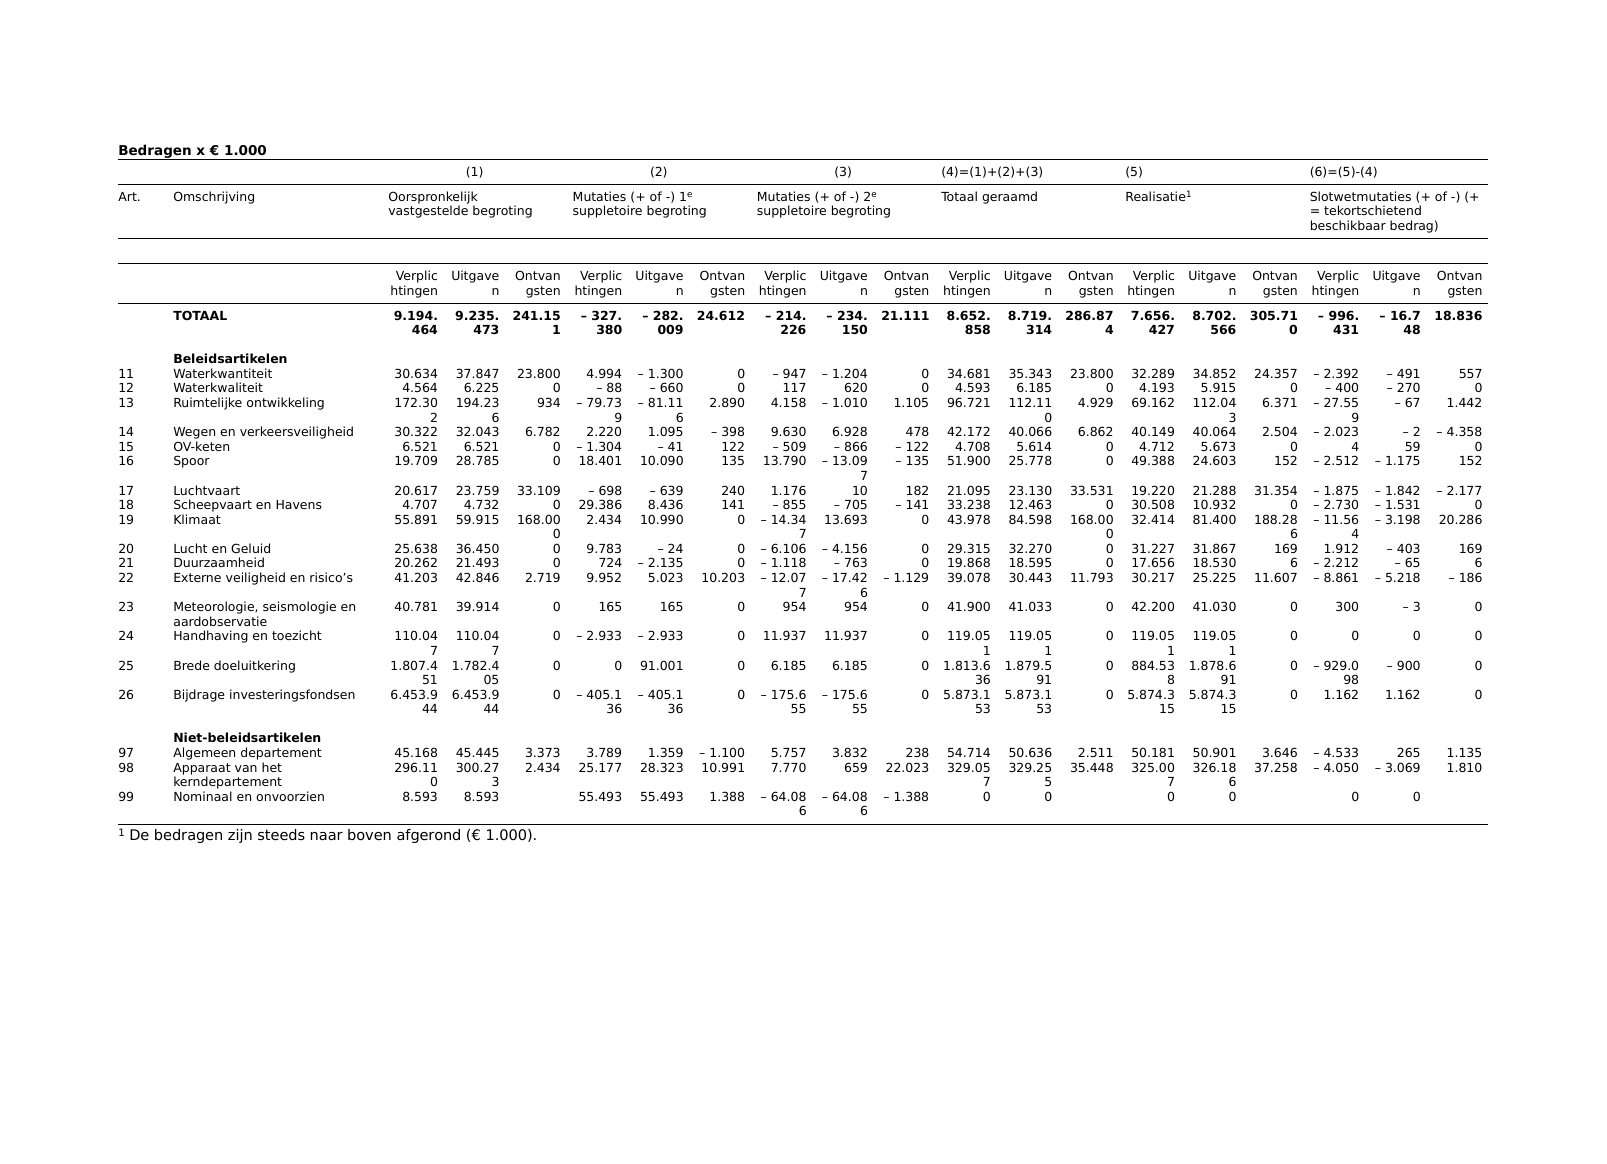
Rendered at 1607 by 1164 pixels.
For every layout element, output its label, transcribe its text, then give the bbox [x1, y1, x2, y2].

table_cell 141 [689, 498, 751, 512]
table_cell – 122 [874, 440, 935, 454]
table_cell Scheepvaart en Havens [167, 498, 382, 512]
table_cell 0 [1426, 688, 1488, 717]
table_cell 168.000 [505, 513, 566, 542]
table_cell 6 [1426, 556, 1488, 571]
table_cell Omschrijving [167, 185, 382, 238]
table_cell 5.874.315 [1119, 688, 1181, 717]
table_cell Verplichtingen [1304, 264, 1365, 303]
table_cell 329.057 [935, 760, 996, 789]
table_cell 0 [1242, 658, 1303, 687]
table_cell – 1.010 [812, 396, 873, 425]
table_cell 6.453.944 [444, 688, 505, 717]
table_cell 0 [1426, 381, 1488, 396]
table_cell [996, 731, 1058, 746]
table_cell – 41 [628, 440, 689, 454]
table_cell 5.757 [751, 746, 812, 760]
table_cell Bijdrage investeringsfondsen [167, 688, 382, 717]
table_cell 0 [689, 367, 751, 381]
table_cell – 400 [1304, 381, 1365, 396]
table_cell 20 [118, 542, 167, 556]
table_cell 40.781 [382, 600, 444, 629]
table_cell Duurzaamheid [167, 556, 382, 571]
table_cell 300 [1304, 600, 1365, 629]
table_cell 22.023 [874, 760, 935, 789]
table_cell 49.388 [1119, 454, 1181, 483]
table_cell 0 [1242, 498, 1303, 512]
table_cell [1365, 338, 1426, 352]
table_cell 112.110 [996, 396, 1058, 425]
table_cell Ontvangsten [1242, 264, 1303, 303]
table_cell [874, 338, 935, 352]
table_cell 35.343 [996, 367, 1058, 381]
table_cell (3) [751, 160, 935, 184]
table_cell Waterkwantiteit [167, 367, 382, 381]
table_cell 42.172 [935, 425, 996, 439]
table_cell [1365, 717, 1426, 731]
table_cell 99 [118, 790, 167, 823]
table_cell [689, 352, 751, 367]
table_cell [1181, 338, 1242, 352]
table_cell Verplichtingen [566, 264, 628, 303]
table_cell – 996.431 [1304, 304, 1365, 337]
table_cell TOTAAL [167, 304, 382, 337]
table_cell [1058, 790, 1119, 823]
table_cell – 1.304 [566, 440, 628, 454]
table_cell – 282.009 [628, 304, 689, 337]
table_cell – 855 [751, 498, 812, 512]
table_cell 18.595 [996, 556, 1058, 571]
table_cell – 1.175 [1365, 454, 1426, 483]
table_cell 0 [874, 688, 935, 717]
table_cell 1.176 [751, 483, 812, 498]
table_cell – 6.106 [751, 542, 812, 556]
table_cell [118, 731, 167, 746]
table_cell [1365, 352, 1426, 367]
table_cell 0 [505, 381, 566, 396]
table_cell 17 [118, 483, 167, 498]
table_cell 0 [1058, 629, 1119, 658]
table_cell 12.463 [996, 498, 1058, 512]
table_cell [1058, 731, 1119, 746]
table_cell 32.043 [444, 425, 505, 439]
table_cell 20.286 [1426, 513, 1488, 542]
table_cell 35.448 [1058, 760, 1119, 789]
table_cell 0 [505, 454, 566, 483]
table_cell [382, 239, 566, 263]
table_cell 0 [1242, 688, 1303, 717]
table_cell 24.603 [1181, 454, 1242, 483]
table_cell Ontvangsten [1058, 264, 1119, 303]
table_cell 0 [505, 600, 566, 629]
table_cell 6.782 [505, 425, 566, 439]
table_cell [812, 352, 873, 367]
table_cell 2.434 [505, 760, 566, 789]
table_cell 42.200 [1119, 600, 1181, 629]
table_cell 0 [1058, 688, 1119, 717]
table_cell Uitgaven [1181, 264, 1242, 303]
table_cell – 175.655 [812, 688, 873, 717]
table_cell – 2.023 [1304, 425, 1365, 439]
table_cell 659 [812, 760, 873, 789]
table_cell 0 [1058, 542, 1119, 556]
table_cell 119.051 [996, 629, 1058, 658]
table_cell 0 [1181, 790, 1242, 823]
table_cell 37.847 [444, 367, 505, 381]
table_cell [444, 352, 505, 367]
table_cell 0 [505, 688, 566, 717]
table_cell 30.508 [1119, 498, 1181, 512]
table_cell [566, 239, 751, 263]
table_cell – 2.933 [628, 629, 689, 658]
table_cell 0 [874, 381, 935, 396]
table_cell 1.912 [1304, 542, 1365, 556]
table_cell 0 [1365, 790, 1426, 823]
table_cell – 234.150 [812, 304, 873, 337]
table_cell Handhaving en toezicht [167, 629, 382, 658]
table_cell 98 [118, 760, 167, 789]
table_cell [996, 717, 1058, 731]
table_cell [874, 731, 935, 746]
table_cell 41.030 [1181, 600, 1242, 629]
table_cell [689, 338, 751, 352]
table_cell 0 [874, 556, 935, 571]
table_cell 0 [689, 600, 751, 629]
table_cell – 2.392 [1304, 367, 1365, 381]
table_cell 0 [874, 629, 935, 658]
table_cell 329.255 [996, 760, 1058, 789]
table_cell 4.707 [382, 498, 444, 512]
table_cell 884.538 [1119, 658, 1181, 687]
table_cell 9.235.473 [444, 304, 505, 337]
table_cell 21.111 [874, 304, 935, 337]
table_cell Algemeen departement [167, 746, 382, 760]
table_cell [689, 731, 751, 746]
table_cell 1.135 [1426, 746, 1488, 760]
table_cell 0 [505, 440, 566, 454]
table_cell Ontvangsten [505, 264, 566, 303]
table_cell 12 [118, 381, 167, 396]
table_cell 26 [118, 688, 167, 717]
table_cell [751, 239, 935, 263]
table_cell 0 [689, 513, 751, 542]
table_cell 0 [1242, 600, 1303, 629]
table_cell 55.493 [566, 790, 628, 823]
table_cell [1181, 717, 1242, 731]
table_cell [167, 264, 382, 303]
table_cell 2.719 [505, 571, 566, 600]
table_cell – 2.933 [566, 629, 628, 658]
table_cell 2.220 [566, 425, 628, 439]
table_cell 10 [812, 483, 873, 498]
table_cell 1.359 [628, 746, 689, 760]
table_cell 0 [1304, 629, 1365, 658]
table_cell 1.162 [1304, 688, 1365, 717]
table_cell 6 [1242, 556, 1303, 571]
table_cell Uitgaven [996, 264, 1058, 303]
table_cell [444, 731, 505, 746]
table_cell 169 [1426, 542, 1488, 556]
table_cell – 2.212 [1304, 556, 1365, 571]
table_cell 8.436 [628, 498, 689, 512]
table_cell 4.732 [444, 498, 505, 512]
table_cell 4.994 [566, 367, 628, 381]
table_cell 165 [628, 600, 689, 629]
table_cell 13.790 [751, 454, 812, 483]
table_cell 2.511 [1058, 746, 1119, 760]
table_cell Uitgaven [1365, 264, 1426, 303]
table_cell 43.978 [935, 513, 996, 542]
table_cell 31.867 [1181, 542, 1242, 556]
table_cell 39.914 [444, 600, 505, 629]
table_cell [505, 731, 566, 746]
table_cell 39.078 [935, 571, 996, 600]
table_cell 0 [1426, 658, 1488, 687]
table_cell 7.770 [751, 760, 812, 789]
table_cell 19.868 [935, 556, 996, 571]
table_cell – 81.116 [628, 396, 689, 425]
table_cell – 4.358 [1426, 425, 1488, 439]
table_cell [1058, 352, 1119, 367]
table_cell 1.095 [628, 425, 689, 439]
table_cell 11.937 [812, 629, 873, 658]
table_cell – 929.098 [1304, 658, 1365, 687]
table_cell 265 [1365, 746, 1426, 760]
table_cell 0 [1058, 556, 1119, 571]
table_cell 10.932 [1181, 498, 1242, 512]
table_cell 152 [1242, 454, 1303, 483]
table_cell Klimaat [167, 513, 382, 542]
table_cell 59.915 [444, 513, 505, 542]
table_cell – 509 [751, 440, 812, 454]
table_cell 32.289 [1119, 367, 1181, 381]
table_cell Ontvangsten [1426, 264, 1488, 303]
table_cell 11.937 [751, 629, 812, 658]
table_cell Realisatie1 [1119, 185, 1303, 238]
table_cell [874, 352, 935, 367]
table_cell [628, 717, 689, 731]
table_cell 24 [118, 629, 167, 658]
table_cell (2) [566, 160, 751, 184]
table_cell 0 [1242, 440, 1303, 454]
table_cell [1242, 352, 1303, 367]
table_cell 3.789 [566, 746, 628, 760]
table_cell 33.109 [505, 483, 566, 498]
table_cell 13.693 [812, 513, 873, 542]
table_cell – 79.739 [566, 396, 628, 425]
table_cell 24.357 [1242, 367, 1303, 381]
table_cell 0 [505, 498, 566, 512]
table_cell [167, 160, 382, 184]
table_cell Oorspronkelijk vastgestelde begroting [382, 185, 566, 238]
table_cell 34.681 [935, 367, 996, 381]
table_cell 5.873.153 [935, 688, 996, 717]
table_cell [382, 717, 444, 731]
table_cell – 1.531 [1365, 498, 1426, 512]
table_cell 5.874.315 [1181, 688, 1242, 717]
table_cell [1242, 790, 1303, 823]
table_cell [505, 790, 566, 823]
table_cell – 1.100 [689, 746, 751, 760]
table_cell – 405.136 [566, 688, 628, 717]
table_cell 17.656 [1119, 556, 1181, 571]
table_cell 40.066 [996, 425, 1058, 439]
table_cell 30.634 [382, 367, 444, 381]
table_cell 25.177 [566, 760, 628, 789]
table_cell 32.414 [1119, 513, 1181, 542]
table_cell OV-keten [167, 440, 382, 454]
table_cell [167, 239, 382, 263]
table_cell [118, 160, 167, 184]
table_cell 31.354 [1242, 483, 1303, 498]
table_cell Luchtvaart [167, 483, 382, 498]
table_cell 112.043 [1181, 396, 1242, 425]
table_cell [874, 717, 935, 731]
table_cell 1.442 [1426, 396, 1488, 425]
table_cell – 5.218 [1365, 571, 1426, 600]
table_cell Ruimtelijke ontwikkeling [167, 396, 382, 425]
table_cell Uitgaven [628, 264, 689, 303]
table_cell Uitgaven [812, 264, 873, 303]
table_cell – 64.086 [751, 790, 812, 823]
table_cell [1304, 338, 1365, 352]
table_cell 0 [689, 688, 751, 717]
table_cell [1365, 731, 1426, 746]
table_cell 326.186 [1181, 760, 1242, 789]
table_cell – 866 [812, 440, 873, 454]
table_cell [1119, 338, 1181, 352]
table_cell 182 [874, 483, 935, 498]
table_cell 25.778 [996, 454, 1058, 483]
table_cell 119.051 [1119, 629, 1181, 658]
table_cell – 398 [689, 425, 751, 439]
table_cell Totaal geraamd [935, 185, 1119, 238]
table_cell – 2.730 [1304, 498, 1365, 512]
table_cell – 27.559 [1304, 396, 1365, 425]
table_cell Nominaal en onvoorzien [167, 790, 382, 823]
table_cell [1304, 717, 1365, 731]
table_cell 0 [689, 629, 751, 658]
table_cell 13 [118, 396, 167, 425]
table_cell 1.782.405 [444, 658, 505, 687]
table_cell Ontvangsten [874, 264, 935, 303]
table_cell [689, 717, 751, 731]
table_cell [444, 717, 505, 731]
table_cell (5) [1119, 160, 1303, 184]
table_cell [996, 239, 1058, 263]
table_cell 0 [505, 542, 566, 556]
table_cell 40.064 [1181, 425, 1242, 439]
table_cell 30.322 [382, 425, 444, 439]
table_cell 23.800 [505, 367, 566, 381]
table_cell 0 [874, 367, 935, 381]
table_cell 0 [874, 658, 935, 687]
table_cell 24.612 [689, 304, 751, 337]
table_cell 41.900 [935, 600, 996, 629]
table_cell [382, 731, 444, 746]
table_cell 18 [118, 498, 167, 512]
table_cell [382, 352, 444, 367]
table_cell 97 [118, 746, 167, 760]
table_cell 4.564 [382, 381, 444, 396]
table_cell (1) [382, 160, 566, 184]
table_cell 21 [118, 556, 167, 571]
table_cell 1.879.591 [996, 658, 1058, 687]
table_cell [1426, 717, 1488, 731]
table_cell 557 [1426, 367, 1488, 381]
table_cell 0 [505, 629, 566, 658]
table_cell 2.504 [1242, 425, 1303, 439]
table_cell 9.952 [566, 571, 628, 600]
table_cell 954 [751, 600, 812, 629]
table_cell 41.033 [996, 600, 1058, 629]
table_cell 1.878.691 [1181, 658, 1242, 687]
table_cell – 135 [874, 454, 935, 483]
table_cell – 67 [1365, 396, 1426, 425]
table_cell Verplichtingen [1119, 264, 1181, 303]
table_cell 31.227 [1119, 542, 1181, 556]
table_cell – 660 [628, 381, 689, 396]
table_cell – 2.177 [1426, 483, 1488, 498]
table_cell 8.702.566 [1181, 304, 1242, 337]
table_cell 51.900 [935, 454, 996, 483]
table_cell 59 [1365, 440, 1426, 454]
table_cell 20.617 [382, 483, 444, 498]
table_cell [935, 338, 996, 352]
table_cell 0 [689, 658, 751, 687]
table_cell [996, 352, 1058, 367]
table_cell – 763 [812, 556, 873, 571]
table_cell 4.193 [1119, 381, 1181, 396]
table_cell 0 [1058, 658, 1119, 687]
table_cell 1.813.636 [935, 658, 996, 687]
table_cell 19.709 [382, 454, 444, 483]
table_cell Mutaties (+ of -) 2e suppletoire begroting [751, 185, 935, 238]
table_cell – 4.156 [812, 542, 873, 556]
table_cell [566, 338, 628, 352]
table_cell – 175.655 [751, 688, 812, 717]
table_cell Verplichtingen [382, 264, 444, 303]
table_cell [118, 239, 167, 263]
table_cell 2.890 [689, 396, 751, 425]
table_cell 30.217 [1119, 571, 1181, 600]
table_cell – 1.875 [1304, 483, 1365, 498]
table_cell 15 [118, 440, 167, 454]
table_cell 10.990 [628, 513, 689, 542]
table_cell 40.149 [1119, 425, 1181, 439]
table_cell – 1.204 [812, 367, 873, 381]
table_cell 1.162 [1365, 688, 1426, 717]
table_cell 7.656.427 [1119, 304, 1181, 337]
table_cell – 64.086 [812, 790, 873, 823]
table_cell 96.721 [935, 396, 996, 425]
table_cell 23.759 [444, 483, 505, 498]
table_cell 8.593 [444, 790, 505, 823]
table_cell 240 [689, 483, 751, 498]
table_cell 6.928 [812, 425, 873, 439]
table_cell Lucht en Geluid [167, 542, 382, 556]
table_cell [1426, 352, 1488, 367]
table_cell 8.652.858 [935, 304, 996, 337]
table_cell 110.047 [382, 629, 444, 658]
table_cell 84.598 [996, 513, 1058, 542]
table_cell – 2.135 [628, 556, 689, 571]
table_cell 34.852 [1181, 367, 1242, 381]
table_cell – 705 [812, 498, 873, 512]
table_cell 42.846 [444, 571, 505, 600]
table_cell 0 [505, 556, 566, 571]
table_cell [628, 731, 689, 746]
table_cell 33.238 [935, 498, 996, 512]
table_cell 5.873.153 [996, 688, 1058, 717]
table_cell 305.710 [1242, 304, 1303, 337]
table_cell [566, 717, 628, 731]
table_cell Niet-beleidsartikelen [167, 731, 382, 746]
table_cell 620 [812, 381, 873, 396]
table_cell 152 [1426, 454, 1488, 483]
table_cell [1181, 239, 1242, 263]
table_cell [935, 352, 996, 367]
table_cell 724 [566, 556, 628, 571]
table_cell – 403 [1365, 542, 1426, 556]
table_cell 1.105 [874, 396, 935, 425]
table_cell 135 [689, 454, 751, 483]
table_cell 325.007 [1119, 760, 1181, 789]
table_cell 55.891 [382, 513, 444, 542]
table_cell 0 [1426, 629, 1488, 658]
table_cell – 270 [1365, 381, 1426, 396]
table_cell [1304, 352, 1365, 367]
table_cell 11.793 [1058, 571, 1119, 600]
table_cell [812, 338, 873, 352]
table_cell – 1.388 [874, 790, 935, 823]
table_cell 1.388 [689, 790, 751, 823]
table_cell 168.000 [1058, 513, 1119, 542]
table_cell 25.225 [1181, 571, 1242, 600]
table_cell Brede doeluitkering [167, 658, 382, 687]
table_cell 54.714 [935, 746, 996, 760]
table_cell – 698 [566, 483, 628, 498]
table_cell – 1.842 [1365, 483, 1426, 498]
table_cell 117 [751, 381, 812, 396]
table_cell 50.636 [996, 746, 1058, 760]
table_cell – 639 [628, 483, 689, 498]
table_cell 300.273 [444, 760, 505, 789]
table_cell [628, 338, 689, 352]
table_cell 169 [1242, 542, 1303, 556]
table_cell 45.445 [444, 746, 505, 760]
table_cell 4.929 [1058, 396, 1119, 425]
table_cell [118, 717, 167, 731]
table_cell [167, 717, 382, 731]
table_cell 122 [689, 440, 751, 454]
table_cell 0 [874, 542, 935, 556]
table_cell – 491 [1365, 367, 1426, 381]
table_cell 0 [874, 600, 935, 629]
table_cell 0 [1119, 790, 1181, 823]
table_cell 32.270 [996, 542, 1058, 556]
table_cell 3.832 [812, 746, 873, 760]
table_cell [1119, 239, 1181, 263]
table_cell – 214.226 [751, 304, 812, 337]
table_cell 0 [1058, 498, 1119, 512]
table_cell Ontvangsten [689, 264, 751, 303]
table_cell [1242, 731, 1303, 746]
table_cell 0 [689, 542, 751, 556]
table_cell Spoor [167, 454, 382, 483]
table_cell 28.323 [628, 760, 689, 789]
table_cell – 141 [874, 498, 935, 512]
table_cell 10.090 [628, 454, 689, 483]
table_cell [935, 731, 996, 746]
table_cell 25.638 [382, 542, 444, 556]
table_cell – 1.300 [628, 367, 689, 381]
table_cell 0 [566, 658, 628, 687]
table_cell 4.593 [935, 381, 996, 396]
table_cell 4.158 [751, 396, 812, 425]
table_cell [1119, 352, 1181, 367]
table_cell – 3 [1365, 600, 1426, 629]
table_cell Waterkwaliteit [167, 381, 382, 396]
table_cell 6.521 [382, 440, 444, 454]
table_cell [751, 338, 812, 352]
table_cell 0 [1304, 790, 1365, 823]
table_cell 478 [874, 425, 935, 439]
table_cell [505, 338, 566, 352]
table_cell [751, 352, 812, 367]
table_cell 6.521 [444, 440, 505, 454]
table_cell 23 [118, 600, 167, 629]
table_cell 41.203 [382, 571, 444, 600]
table_cell [505, 717, 566, 731]
table_cell (4)=(1)+(2)+(3) [935, 160, 1119, 184]
table_cell 69.162 [1119, 396, 1181, 425]
table_cell 241.151 [505, 304, 566, 337]
table_cell [566, 352, 628, 367]
table_cell – 2 [1365, 425, 1426, 439]
table_cell – 14.347 [751, 513, 812, 542]
table_cell [1181, 731, 1242, 746]
table_cell – 327.380 [566, 304, 628, 337]
table_cell Meteorologie, seismologie en aardobservatie [167, 600, 382, 629]
table_cell – 12.077 [751, 571, 812, 600]
table_cell 8.719.314 [996, 304, 1058, 337]
table_cell 172.302 [382, 396, 444, 425]
table_cell 16 [118, 454, 167, 483]
table_cell Externe veiligheid en risico’s [167, 571, 382, 600]
table_cell 6.225 [444, 381, 505, 396]
table_cell 5.023 [628, 571, 689, 600]
table_cell 14 [118, 425, 167, 439]
table_cell 4 [1304, 440, 1365, 454]
table_cell – 1.129 [874, 571, 935, 600]
table_cell – 8.861 [1304, 571, 1365, 600]
table_cell 296.110 [382, 760, 444, 789]
table_cell 91.001 [628, 658, 689, 687]
table_cell 6.185 [812, 658, 873, 687]
table_cell 286.874 [1058, 304, 1119, 337]
table_cell 3.646 [1242, 746, 1303, 760]
table_cell 5.614 [996, 440, 1058, 454]
table_cell – 1.118 [751, 556, 812, 571]
table_cell – 3.198 [1365, 513, 1426, 542]
table_cell – 88 [566, 381, 628, 396]
table_cell [1058, 239, 1119, 263]
table_cell – 65 [1365, 556, 1426, 571]
table_cell 0 [1058, 440, 1119, 454]
table_cell 119.051 [935, 629, 996, 658]
table_cell [118, 264, 167, 303]
table_cell 0 [1365, 629, 1426, 658]
table_cell – 405.136 [628, 688, 689, 717]
table_cell [1304, 239, 1488, 263]
table_cell 23.130 [996, 483, 1058, 498]
table_cell 28.785 [444, 454, 505, 483]
table_cell 19.220 [1119, 483, 1181, 498]
table_cell [444, 338, 505, 352]
table_cell – 947 [751, 367, 812, 381]
table_cell 9.783 [566, 542, 628, 556]
table_cell [751, 717, 812, 731]
table_cell Uitgaven [444, 264, 505, 303]
table_cell 4.708 [935, 440, 996, 454]
table_cell [118, 338, 167, 352]
table_cell 0 [1426, 600, 1488, 629]
table_cell 25 [118, 658, 167, 687]
table_cell 45.168 [382, 746, 444, 760]
table_cell 119.051 [1181, 629, 1242, 658]
table_cell – 11.564 [1304, 513, 1365, 542]
table_cell 6.862 [1058, 425, 1119, 439]
table_cell [935, 717, 996, 731]
table_cell [751, 731, 812, 746]
table_cell [812, 731, 873, 746]
table_cell – 2.512 [1304, 454, 1365, 483]
table_cell [1058, 338, 1119, 352]
table_cell 0 [505, 658, 566, 687]
table_cell [935, 239, 996, 263]
table_cell 0 [1242, 629, 1303, 658]
table_cell [1426, 731, 1488, 746]
table_cell 18.530 [1181, 556, 1242, 571]
table_cell 55.493 [628, 790, 689, 823]
table_cell Art. [118, 185, 167, 238]
table_cell – 900 [1365, 658, 1426, 687]
table_cell 23.800 [1058, 367, 1119, 381]
table_cell 50.181 [1119, 746, 1181, 760]
table_cell 0 [1058, 600, 1119, 629]
table_cell [1058, 717, 1119, 731]
table_cell 8.593 [382, 790, 444, 823]
table_cell 10.203 [689, 571, 751, 600]
table_cell Verplichtingen [751, 264, 812, 303]
table_cell Apparaat van het kerndepartement [167, 760, 382, 789]
table_cell 5.673 [1181, 440, 1242, 454]
table_cell 0 [689, 556, 751, 571]
table_cell 1 De bedragen zijn steeds naar boven afgerond (€ 1.000). [118, 825, 1488, 844]
table_cell 36.450 [444, 542, 505, 556]
table_cell [1426, 338, 1488, 352]
table_cell 33.531 [1058, 483, 1119, 498]
table_cell (6)=(5)-(4) [1304, 160, 1488, 184]
table_header Bedragen x € 1.000 [118, 143, 1488, 159]
table_cell Slotwetmutaties (+ of -) (+ = tekortschietend beschikbaar bedrag) [1304, 185, 1488, 238]
table_cell 0 [1242, 381, 1303, 396]
table_cell – 16.748 [1365, 304, 1426, 337]
table_cell 37.258 [1242, 760, 1303, 789]
table_cell 22 [118, 571, 167, 600]
table_cell 50.901 [1181, 746, 1242, 760]
table_cell 19 [118, 513, 167, 542]
table_cell 0 [1426, 498, 1488, 512]
table_cell [1242, 717, 1303, 731]
table_cell 194.236 [444, 396, 505, 425]
table_cell 4.712 [1119, 440, 1181, 454]
table_cell [1119, 731, 1181, 746]
table_cell 18.836 [1426, 304, 1488, 337]
table_cell 0 [996, 790, 1058, 823]
table_cell Verplichtingen [935, 264, 996, 303]
table_cell [566, 731, 628, 746]
table_cell [1181, 352, 1242, 367]
table_cell [167, 338, 382, 352]
table_cell 0 [689, 381, 751, 396]
table_cell 1.810 [1426, 760, 1488, 789]
table_cell 20.262 [382, 556, 444, 571]
table_cell [1304, 731, 1365, 746]
table_cell 0 [1058, 381, 1119, 396]
table_cell [628, 352, 689, 367]
table_cell 18.401 [566, 454, 628, 483]
table_cell [382, 338, 444, 352]
table_cell 238 [874, 746, 935, 760]
table_cell 21.493 [444, 556, 505, 571]
table_cell 2.434 [566, 513, 628, 542]
table_cell 0 [1426, 440, 1488, 454]
table_cell 11.607 [1242, 571, 1303, 600]
table_cell 934 [505, 396, 566, 425]
table_cell 0 [874, 513, 935, 542]
table_cell 5.915 [1181, 381, 1242, 396]
table_cell [996, 338, 1058, 352]
table_cell [1119, 717, 1181, 731]
table_cell – 17.426 [812, 571, 873, 600]
table_cell 3.373 [505, 746, 566, 760]
table_cell – 186 [1426, 571, 1488, 600]
table_cell 165 [566, 600, 628, 629]
table_cell 81.400 [1181, 513, 1242, 542]
table_cell 6.371 [1242, 396, 1303, 425]
table_cell [1242, 338, 1303, 352]
table_cell 21.288 [1181, 483, 1242, 498]
table_cell [1242, 239, 1303, 263]
table_cell [118, 352, 167, 367]
table_cell 9.194.464 [382, 304, 444, 337]
table_cell 9.630 [751, 425, 812, 439]
table_cell Wegen en verkeersveiligheid [167, 425, 382, 439]
table_cell 0 [1058, 454, 1119, 483]
table_cell – 13.097 [812, 454, 873, 483]
table_cell 6.185 [996, 381, 1058, 396]
table_cell 188.286 [1242, 513, 1303, 542]
table_cell [118, 304, 167, 337]
table_cell – 4.533 [1304, 746, 1365, 760]
table_cell – 3.069 [1365, 760, 1426, 789]
table_cell – 24 [628, 542, 689, 556]
table_cell 21.095 [935, 483, 996, 498]
table_cell [812, 717, 873, 731]
table_cell 30.443 [996, 571, 1058, 600]
table_cell Beleidsartikelen [167, 352, 382, 367]
table_cell [505, 352, 566, 367]
table_cell 10.991 [689, 760, 751, 789]
table_cell – 4.050 [1304, 760, 1365, 789]
table_cell [1426, 790, 1488, 823]
table_cell 6.185 [751, 658, 812, 687]
table_cell 110.047 [444, 629, 505, 658]
table_cell 11 [118, 367, 167, 381]
table_cell 29.386 [566, 498, 628, 512]
table_cell 954 [812, 600, 873, 629]
table_cell Mutaties (+ of -) 1e suppletoire begroting [566, 185, 751, 238]
table_cell 29.315 [935, 542, 996, 556]
table_cell 1.807.451 [382, 658, 444, 687]
table_cell 6.453.944 [382, 688, 444, 717]
table_cell 0 [935, 790, 996, 823]
